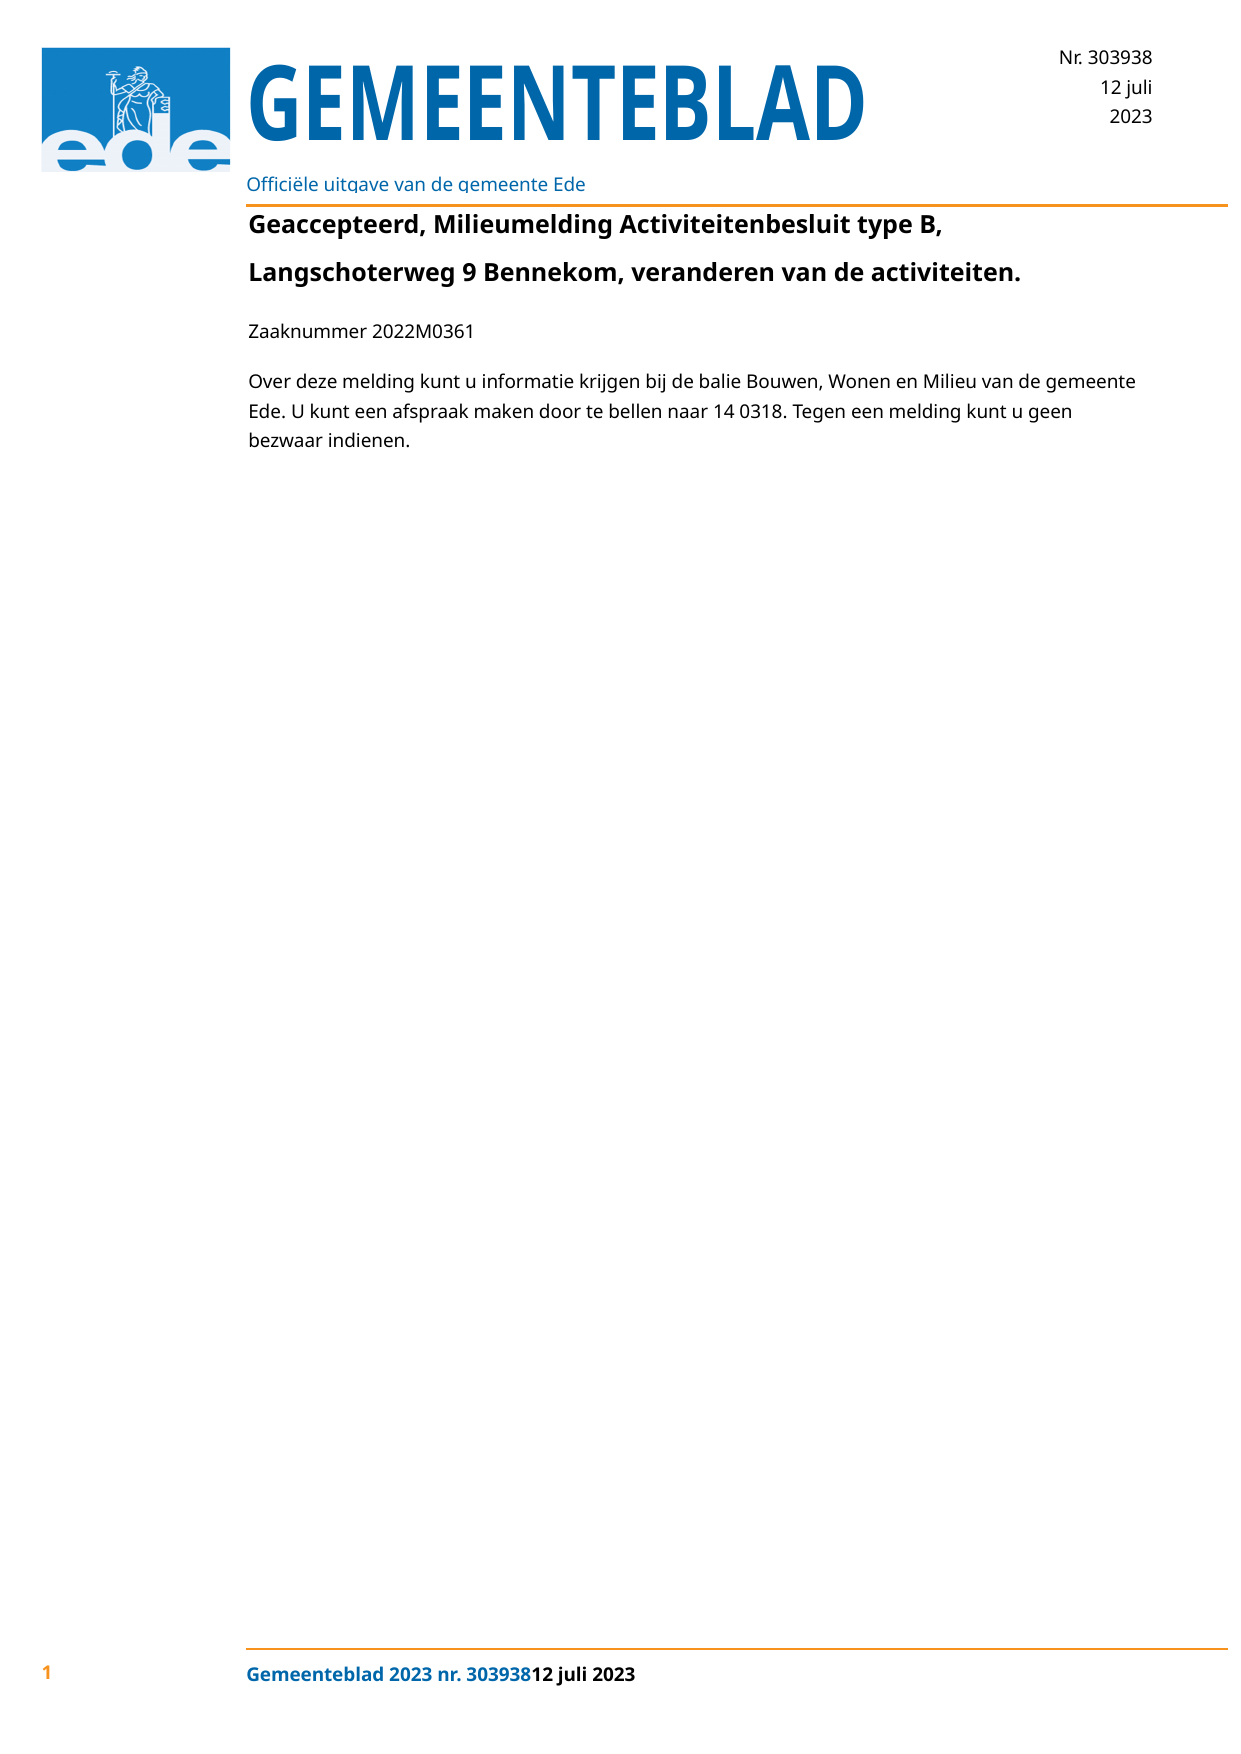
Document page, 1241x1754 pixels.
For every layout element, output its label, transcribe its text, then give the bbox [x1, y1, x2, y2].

text Over deze melding kunt u informatie krijgen bij de balie Bouwen, Wonen en Milieu van de gemeente Ede. U kunt een afspraak maken door te bellen naar 14 0318. Tegen een melding kunt u geen bezwaar indienen. [248, 368, 1152, 453]
text Geaccepteerd, Milieumelding Activiteitenbesluit type B, Langschoterweg 9 Bennekom, veranderen van de activiteiten. [248, 207, 1152, 288]
picture [41, 47, 231, 172]
text Zaaknummer 2022M0361 [248, 318, 1152, 344]
